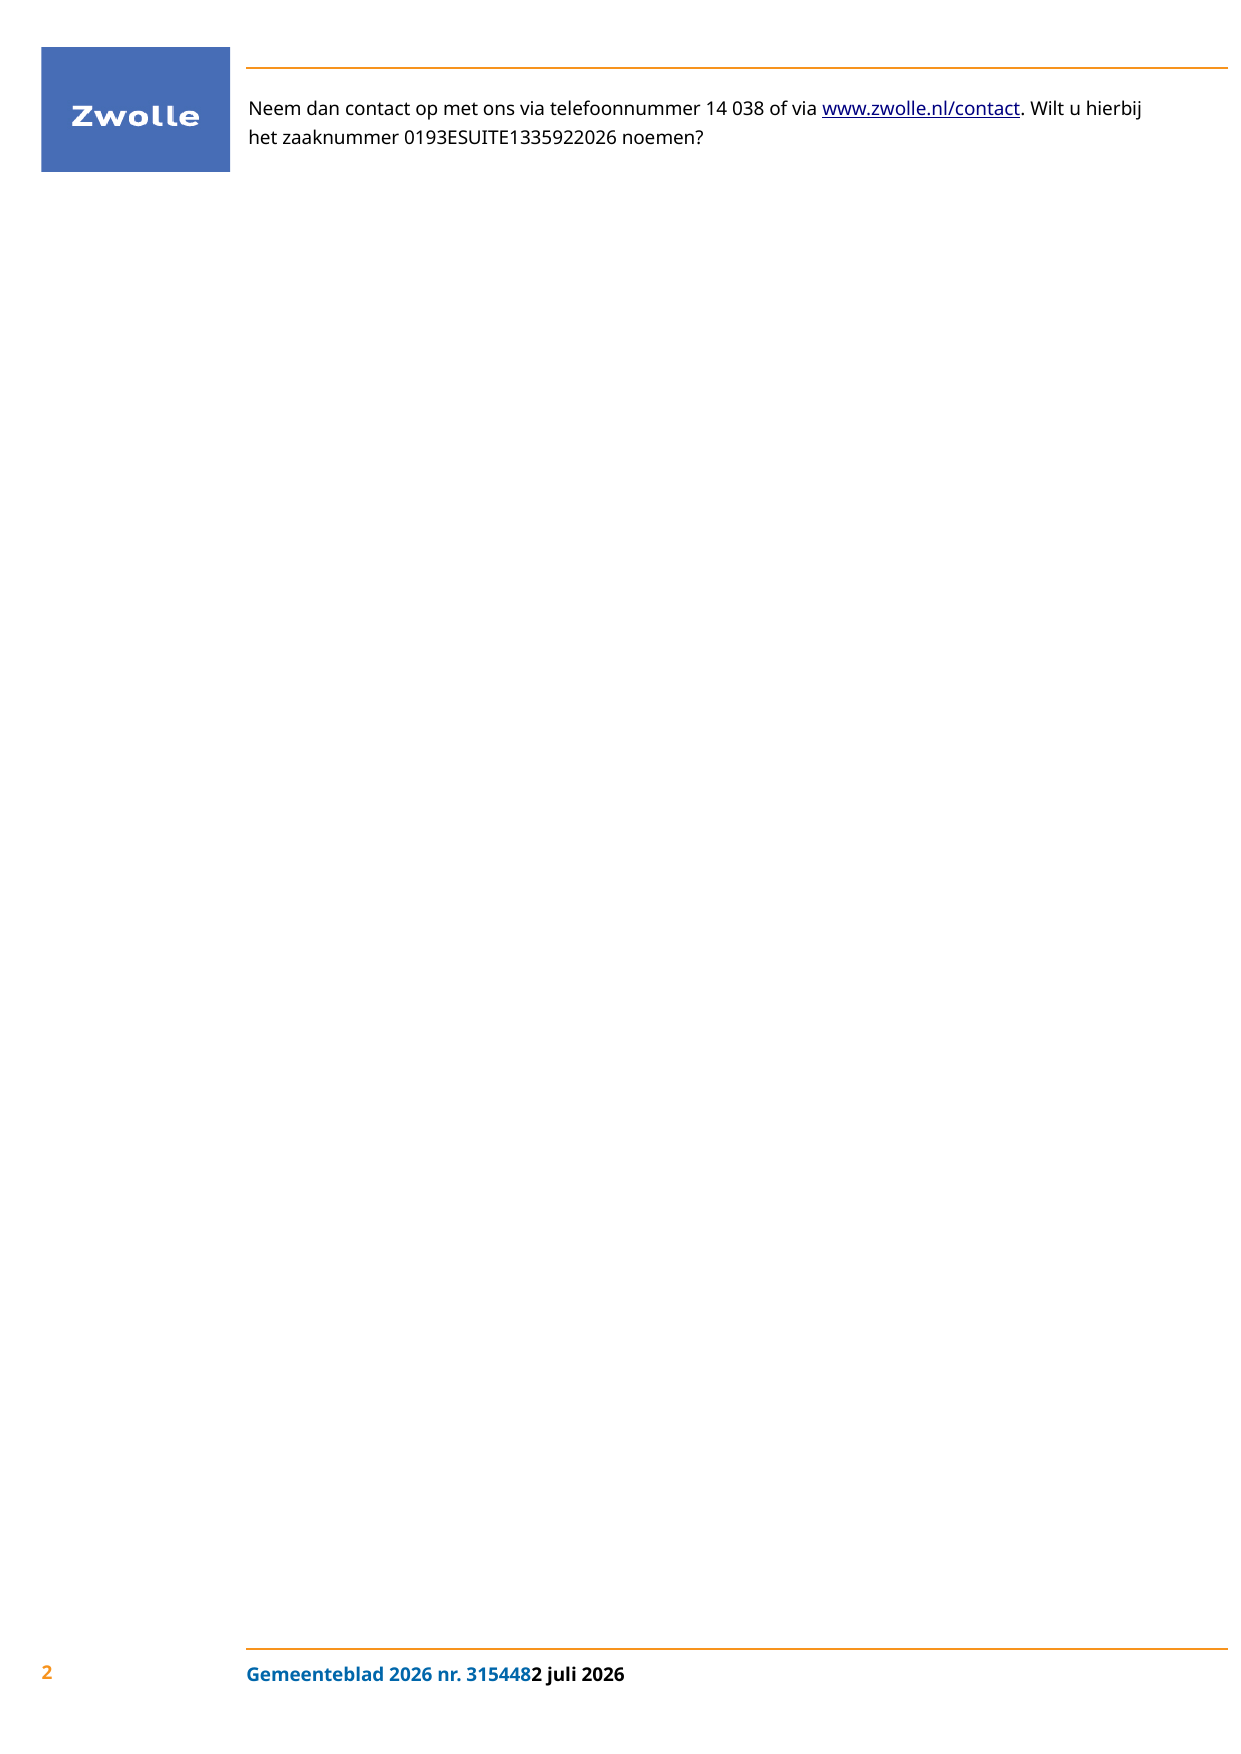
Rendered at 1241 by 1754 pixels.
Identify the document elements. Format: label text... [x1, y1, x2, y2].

text Neem dan contact op met ons via telefoonnummer 14 038 of via www.zwolle.nl/contact. Wilt u hierbij het zaaknummer 0193ESUITE1335922026 noemen? [248, 95, 1152, 150]
picture [41, 47, 231, 172]
